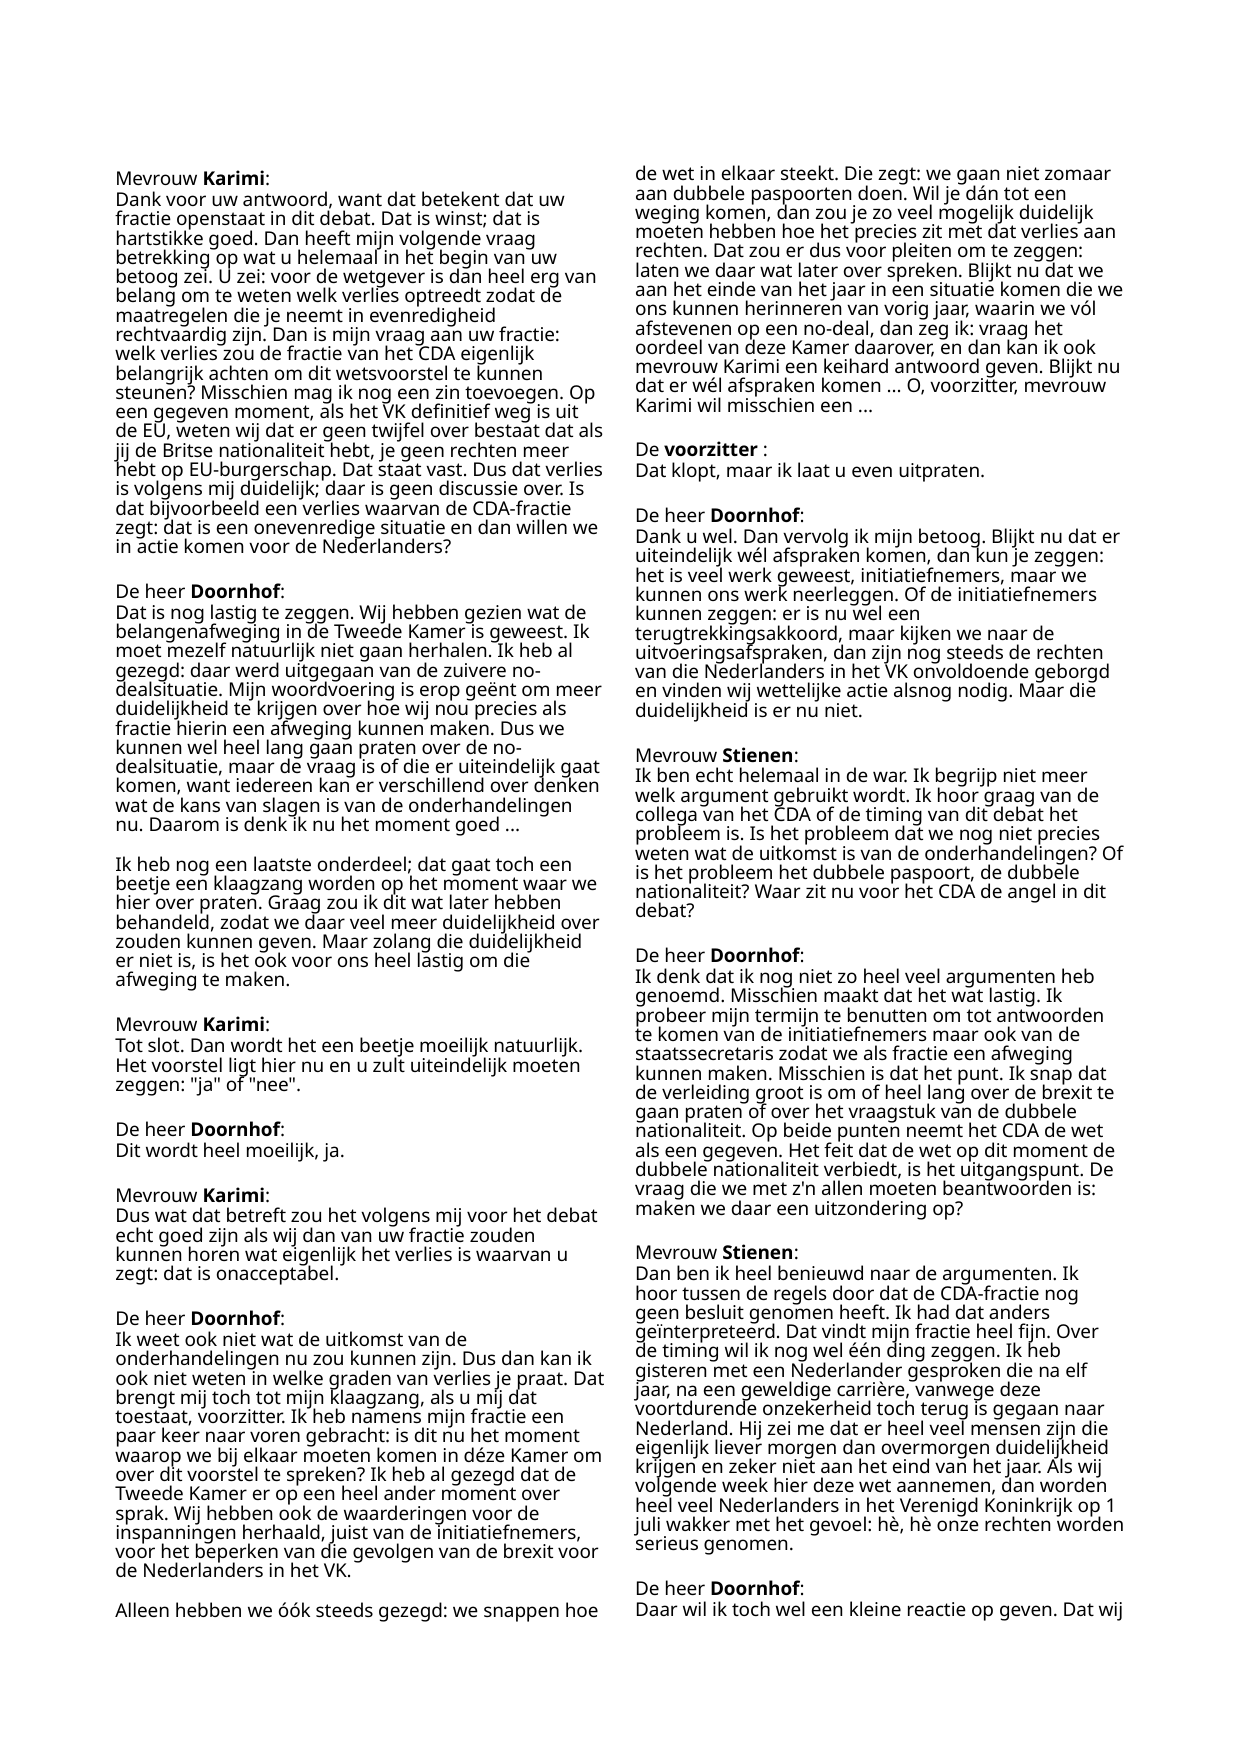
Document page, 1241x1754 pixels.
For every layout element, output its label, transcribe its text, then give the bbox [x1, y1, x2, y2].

text Ik ben echt helemaal in de war. Ik begrijp niet meer welk argument gebruikt wordt. Ik hoor graag van de collega van het CDA of de timing van dit debat het probleem is. Is het probleem dat we nog niet precies weten wat de uitkomst is van de onderhandelingen? Of is het probleem het dubbele paspoort, de dubbele nationaliteit? Waar zit nu voor het CDA de angel in dit debat? [635, 767, 1125, 922]
text Ik weet ook niet wat de uitkomst van de onderhandelingen nu zou kunnen zijn. Dus dan kan ik ook niet weten in welke graden van verlies je praat. Dat brengt mij toch tot mijn klaagzang, als u mij dat toestaat, voorzitter. Ik heb namens mijn fractie een paar keer naar voren gebracht: is dit nu het moment waarop we bij elkaar moeten komen in déze Kamer om over dit voorstel te spreken? Ik heb al gezegd dat de Tweede Kamer er op een heel ander moment over sprak. Wij hebben ook de waarderingen voor de inspanningen herhaald, juist van de initiatiefnemers, voor het beperken van die gevolgen van de brexit voor de Nederlanders in het VK. [115, 1331, 605, 1582]
text Mevrouw Karimi: [115, 1182, 605, 1207]
text Mevrouw Karimi: [115, 165, 605, 191]
text Ik denk dat ik nog niet zo heel veel argumenten heb genoemd. Misschien maakt dat het wat lastig. Ik probeer mijn termijn te benutten om tot antwoorden te komen van de initiatiefnemers maar ook van de staatssecretaris zodat we als fractie een afweging kunnen maken. Misschien is dat het punt. Ik snap dat de verleiding groot is om of heel lang over de brexit te gaan praten of over het vraagstuk van de dubbele nationaliteit. Op beide punten neemt het CDA de wet als een gegeven. Het feit dat de wet op dit moment de dubbele nationaliteit verbiedt, is het uitgangspunt. De vraag die we met z'n allen moeten beantwoorden is: maken we daar een uitzondering op? [635, 968, 1125, 1219]
text de wet in elkaar steekt. Die zegt: we gaan niet zomaar aan dubbele paspoorten doen. Wil je dán tot een weging komen, dan zou je zo veel mogelijk duidelijk moeten hebben hoe het precies zit met dat verlies aan rechten. Dat zou er dus voor pleiten om te zeggen: laten we daar wat later over spreken. Blijkt nu dat we aan het einde van het jaar in een situatie komen die we ons kunnen herinneren van vorig jaar, waarin we vól afstevenen op een no-deal, dan zeg ik: vraag het oordeel van deze Kamer daarover, en dan kan ik ook mevrouw Karimi een keihard antwoord geven. Blijkt nu dat er wél afspraken komen ... O, voorzitter, mevrouw Karimi wil misschien een ... [635, 165, 1125, 416]
text Dit wordt heel moeilijk, ja. [115, 1142, 605, 1161]
text Ik heb nog een laatste onderdeel; dat gaat toch een beetje een klaagzang worden op het moment waar we hier over praten. Graag zou ik dit wat later hebben behandeld, zodat we daar veel meer duidelijkheid over zouden kunnen geven. Maar zolang die duidelijkheid er niet is, is het ook voor ons heel lastig om die afweging te maken. [115, 856, 605, 991]
text Mevrouw Stienen: [635, 742, 1125, 767]
text Dat is nog lastig te zeggen. Wij hebben gezien wat de belangenafweging in de Tweede Kamer is geweest. Ik moet mezelf natuurlijk niet gaan herhalen. Ik heb al gezegd: daar werd uitgegaan van de zuivere no-dealsituatie. Mijn woordvoering is erop geënt om meer duidelijkheid te krijgen over hoe wij nou precies als fractie hierin een afweging kunnen maken. Dus we kunnen wel heel lang gaan praten over de no-dealsituatie, maar de vraag is of die er uiteindelijk gaat komen, want iedereen kan er verschillend over denken wat de kans van slagen is van de onderhandelingen nu. Daarom is denk ik nu het moment goed ... [115, 604, 605, 835]
text De heer Doornhof: [115, 1116, 605, 1142]
text Daar wil ik toch wel een kleine reactie op geven. Dat wij [635, 1601, 1125, 1620]
text Dank voor uw antwoord, want dat betekent dat uw fractie openstaat in dit debat. Dat is winst; dat is hartstikke goed. Dan heeft mijn volgende vraag betrekking op wat u helemaal in het begin van uw betoog zei. U zei: voor de wetgever is dan heel erg van belang om te weten welk verlies optreedt zodat de maatregelen die je neemt in evenredigheid rechtvaardig zijn. Dan is mijn vraag aan uw fractie: welk verlies zou de fractie van het CDA eigenlijk belangrijk achten om dit wetsvoorstel te kunnen steunen? Misschien mag ik nog een zin toevoegen. Op een gegeven moment, als het VK definitief weg is uit de EU, weten wij dat er geen twijfel over bestaat dat als jij de Britse nationaliteit hebt, je geen rechten meer hebt op EU-burgerschap. Dat staat vast. Dus dat verlies is volgens mij duidelijk; daar is geen discussie over. Is dat bijvoorbeeld een verlies waarvan de CDA-fractie zegt: dat is een onevenredige situatie en dan willen we in actie komen voor de Nederlanders? [115, 191, 605, 557]
text De heer Doornhof: [635, 502, 1125, 528]
text De heer Doornhof: [635, 942, 1125, 968]
text Dat klopt, maar ik laat u even uitpraten. [635, 462, 1125, 482]
text De heer Doornhof: [115, 1305, 605, 1331]
text Dank u wel. Dan vervolg ik mijn betoog. Blijkt nu dat er uiteindelijk wél afspraken komen, dan kun je zeggen: het is veel werk geweest, initiatiefnemers, maar we kunnen ons werk neerleggen. Of de initiatiefnemers kunnen zeggen: er is nu wel een terugtrekkingsakkoord, maar kijken we naar de uitvoeringsafspraken, dan zijn nog steeds de rechten van die Nederlanders in het VK onvoldoende geborgd en vinden wij wettelijke actie alsnog nodig. Maar die duidelijkheid is er nu niet. [635, 528, 1125, 721]
text Mevrouw Karimi: [115, 1012, 605, 1037]
text Alleen hebben we óók steeds gezegd: we snappen hoe [115, 1602, 605, 1622]
text De heer Doornhof: [115, 578, 605, 604]
text Tot slot. Dan wordt het een beetje moeilijk natuurlijk. Het voorstel ligt hier nu en u zult uiteindelijk moeten zeggen: "ja" of "nee". [115, 1037, 605, 1095]
text Dan ben ik heel benieuwd naar de argumenten. Ik hoor tussen de regels door dat de CDA-fractie nog geen besluit genomen heeft. Ik had dat anders geïnterpreteerd. Dat vindt mijn fractie heel fijn. Over de timing wil ik nog wel één ding zeggen. Ik heb gisteren met een Nederlander gesproken die na elf jaar, na een geweldige carrière, vanwege deze voortdurende onzekerheid toch terug is gegaan naar Nederland. Hij zei me dat er heel veel mensen zijn die eigenlijk liever morgen dan overmorgen duidelijkheid krijgen en zeker niet aan het eind van het jaar. Als wij volgende week hier deze wet aannemen, dan worden heel veel Nederlanders in het Verenigd Koninkrijk op 1 juli wakker met het gevoel: hè, hè onze rechten worden serieus genomen. [635, 1265, 1125, 1554]
text De voorzitter : [635, 437, 1125, 462]
text De heer Doornhof: [635, 1575, 1125, 1601]
text Mevrouw Stienen: [635, 1239, 1125, 1265]
text Dus wat dat betreft zou het volgens mij voor het debat echt goed zijn als wij dan van uw fractie zouden kunnen horen wat eigenlijk het verlies is waarvan u zegt: dat is onacceptabel. [115, 1207, 605, 1284]
